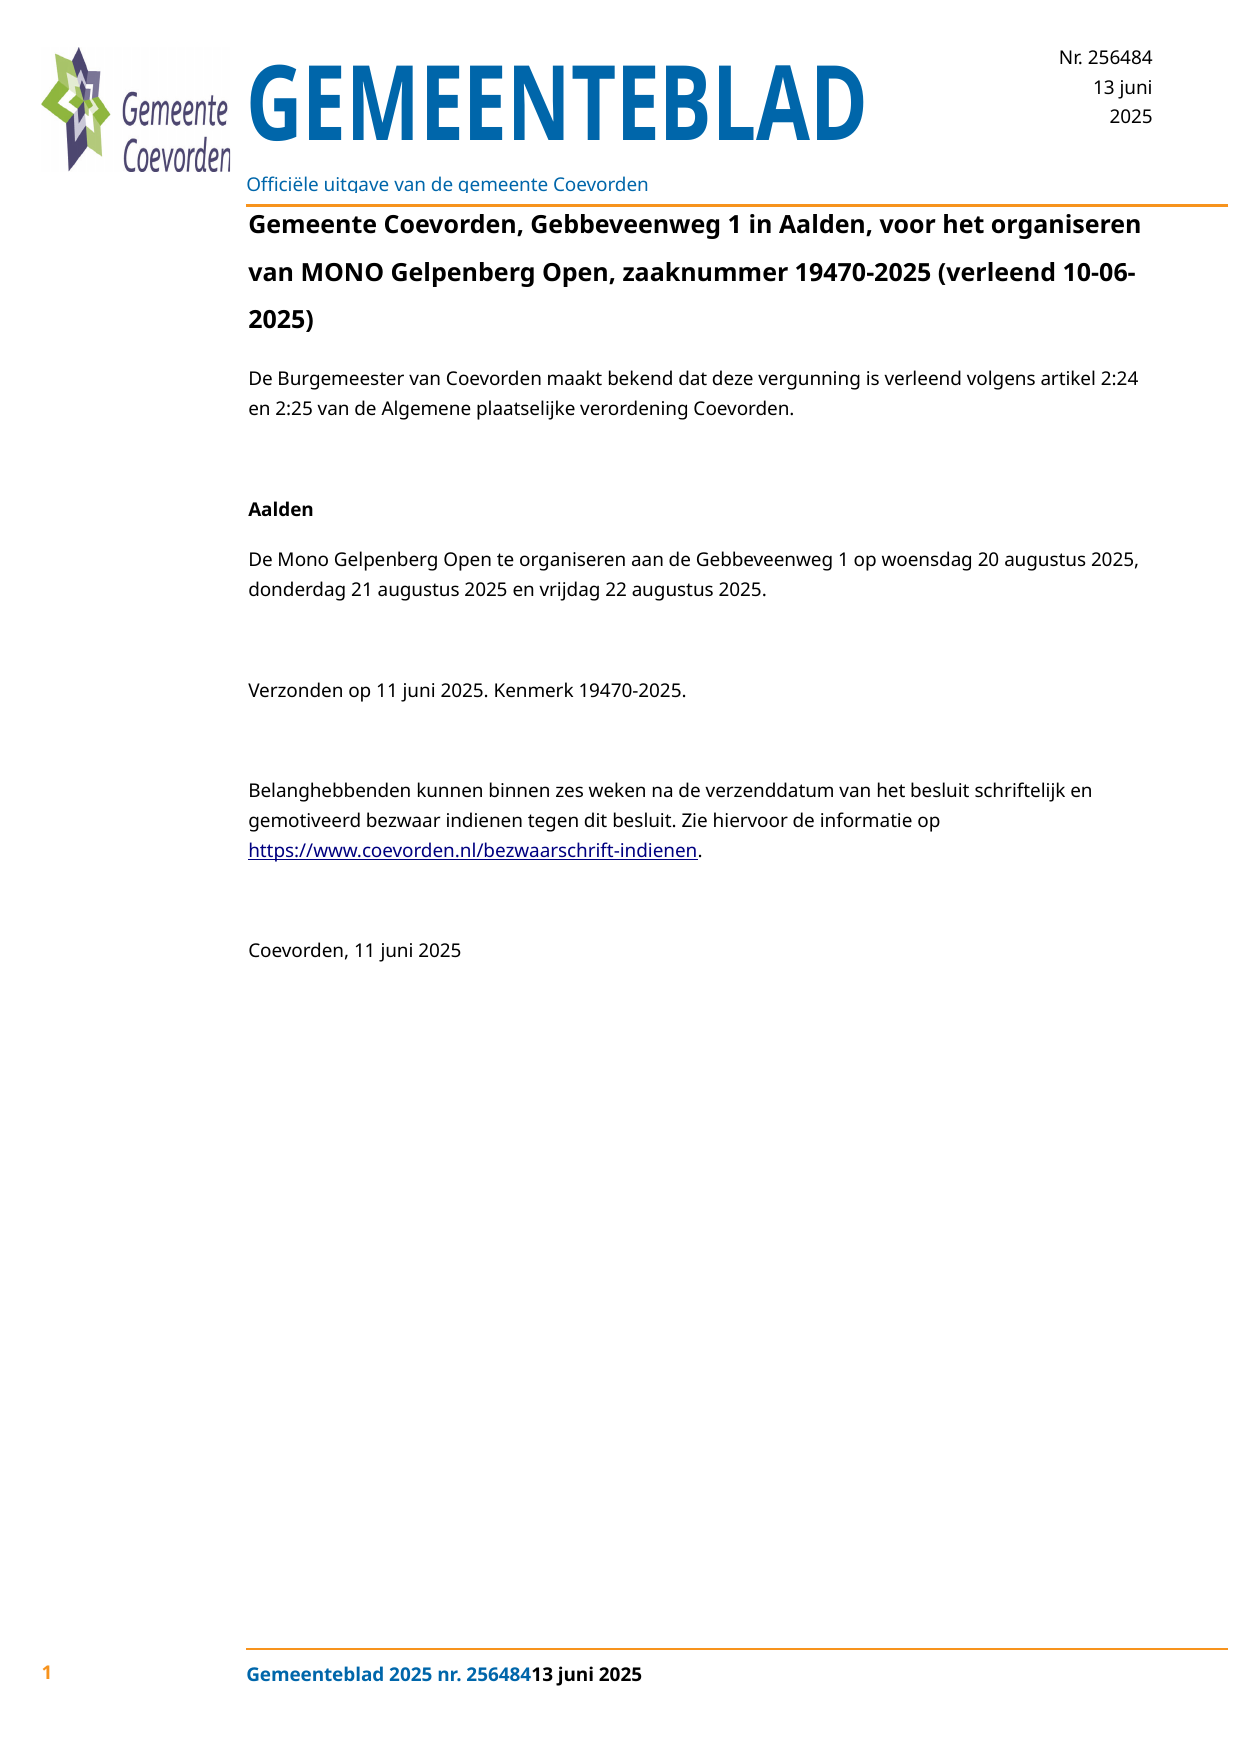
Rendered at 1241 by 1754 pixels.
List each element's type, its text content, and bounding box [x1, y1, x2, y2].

text De Mono Gelpenberg Open te organiseren aan de Gebbeveenweg 1 op woensdag 20 augustus 2025, donderdag 21 augustus 2025 en vrijdag 22 augustus 2025. [248, 546, 1152, 602]
text Aalden [248, 496, 1152, 522]
text Belanghebbenden kunnen binnen zes weken na de verzenddatum van het besluit schriftelijk en gemotiveerd bezwaar indienen tegen dit besluit. Zie hiervoor de informatie op https://www.coevorden.nl/bezwaarschrift-indienen. [248, 778, 1152, 862]
text Gemeente Coevorden, Gebbeveenweg 1 in Aalden, voor het organiseren van MONO Gelpenberg Open, zaaknummer 19470-2025 (verleend 10-06-2025) [248, 207, 1152, 336]
text De Burgemeester van Coevorden maakt bekend dat deze vergunning is verleend volgens artikel 2:24 en 2:25 van de Algemene plaatselijke verordening Coevorden. [248, 366, 1152, 421]
text Coevorden, 11 juni 2025 [248, 938, 1152, 963]
text Verzonden op 11 juni 2025. Kenmerk 19470-2025. [248, 677, 1152, 702]
picture [41, 47, 231, 172]
